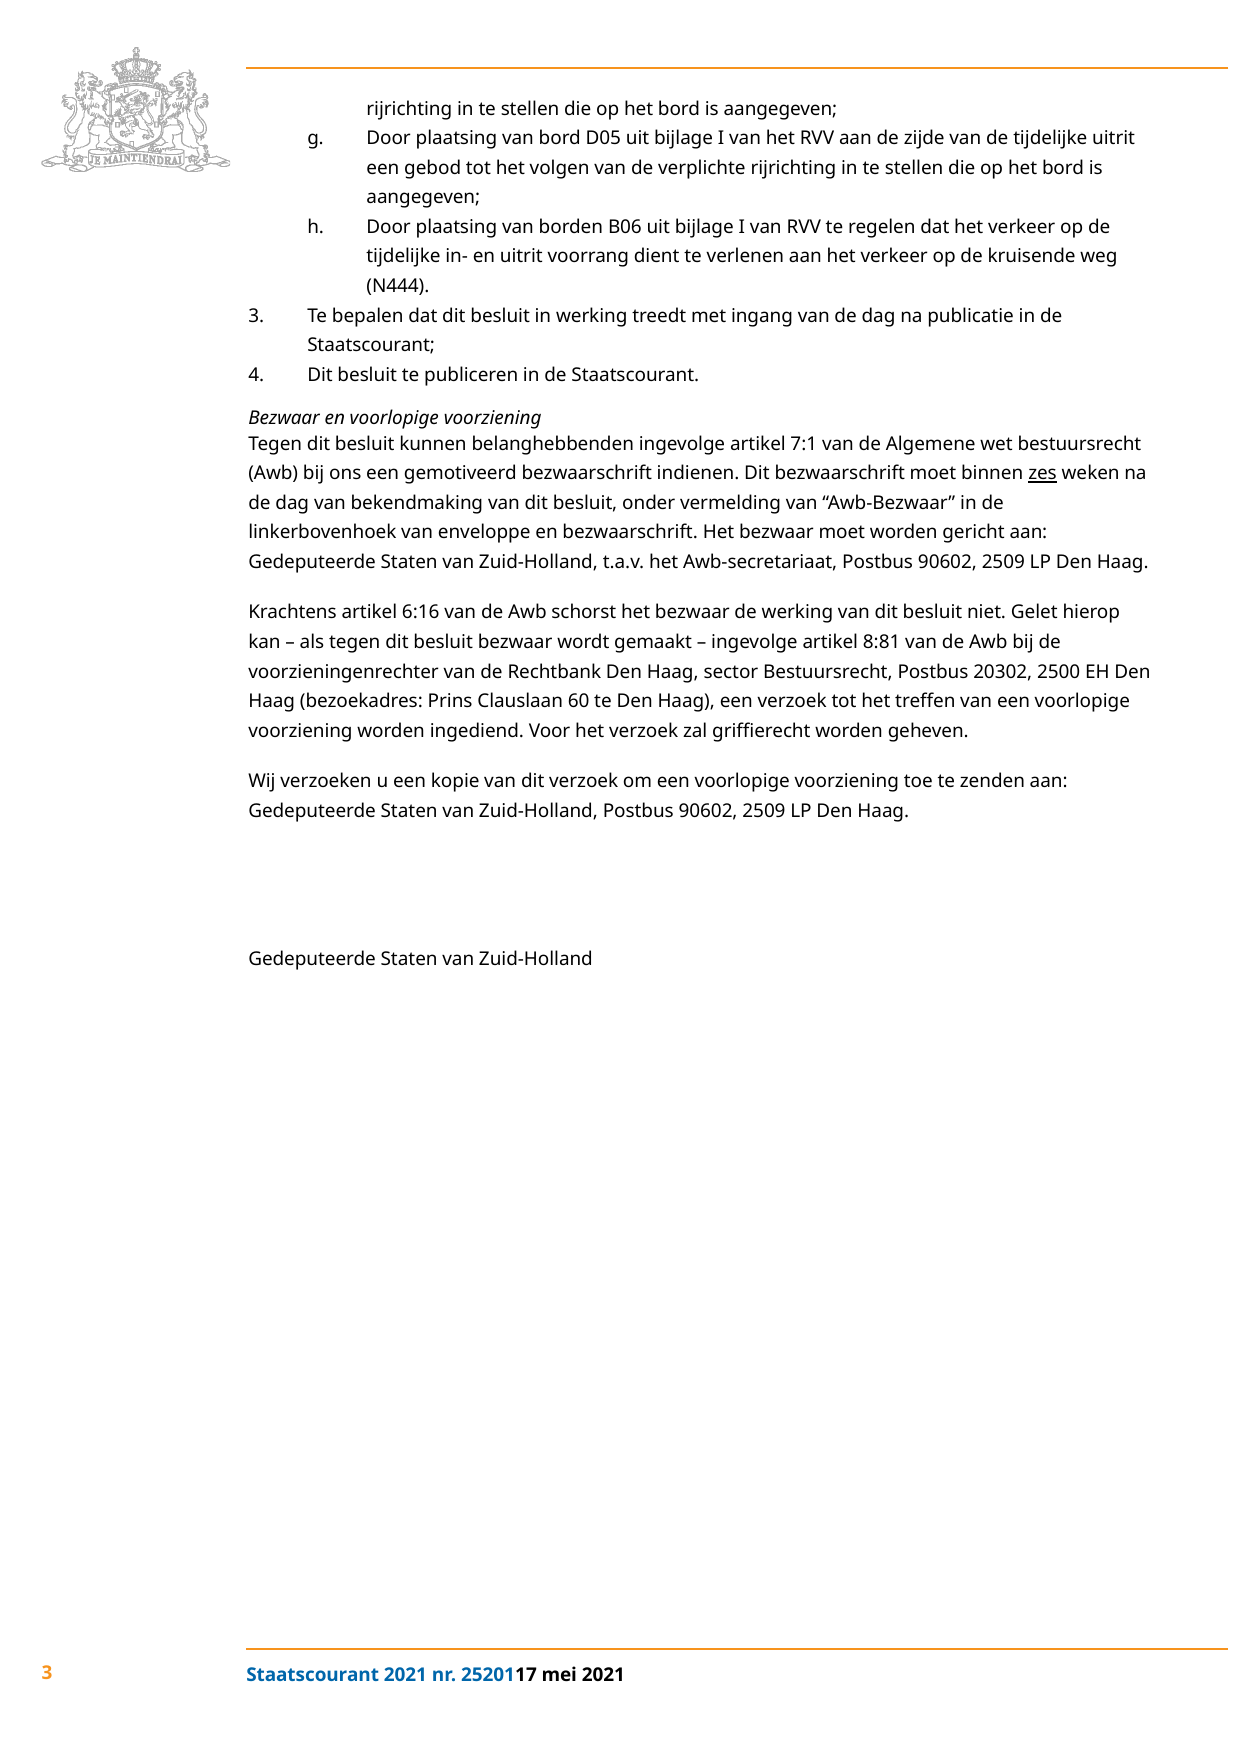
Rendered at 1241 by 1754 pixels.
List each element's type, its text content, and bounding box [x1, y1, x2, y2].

list Te bepalen dat dit besluit in werking treedt met ingang van de dag na publicatie in de Staatscourant; [248, 302, 1152, 357]
list Dit besluit te publiceren in de Staatscourant. [248, 361, 1152, 387]
text Wij verzoeken u een kopie van dit verzoek om een voorlopige voorziening toe te zenden aan: Gedeputeerde Staten van Zuid-Holland, Postbus 90602, 2509 LP Den Haag. [248, 767, 1152, 823]
list rijrichting in te stellen die op het bord is aangegeven; [307, 95, 1152, 121]
text Gedeputeerde Staten van Zuid-Holland [248, 946, 1152, 971]
text Bezwaar en voorlopige voorziening [248, 404, 1152, 430]
picture [41, 47, 231, 172]
text Krachtens artikel 6:16 van de Awb schorst het bezwaar de werking van dit besluit niet. Gelet hierop kan – als tegen dit besluit bezwaar wordt gemaakt – ingevolge artikel 8:81 van de Awb bij de voorzieningenrechter van de Rechtbank Den Haag, sector Bestuursrecht, Postbus 20302, 2500 EH Den Haag (bezoekadres: Prins Clauslaan 60 te Den Haag), een verzoek tot het treffen van een voorlopige voorziening worden ingediend. Voor het verzoek zal griffierecht worden geheven. [248, 599, 1152, 743]
text Tegen dit besluit kunnen belanghebbenden ingevolge artikel 7:1 van de Algemene wet bestuursrecht (Awb) bij ons een gemotiveerd bezwaarschrift indienen. Dit bezwaarschrift moet binnen zes weken na de dag van bekendmaking van dit besluit, onder vermelding van “Awb-Bezwaar” in de linkerbovenhoek van enveloppe en bezwaarschrift. Het bezwaar moet worden gericht aan: Gedeputeerde Staten van Zuid-Holland, t.a.v. het Awb-secretariaat, Postbus 90602, 2509 LP Den Haag. [248, 430, 1152, 574]
list Door plaatsing van borden B06 uit bijlage I van RVV te regelen dat het verkeer op de tijdelijke in- en uitrit voorrang dient te verlenen aan het verkeer op de kruisende weg (N444). [307, 213, 1152, 298]
list Door plaatsing van bord D05 uit bijlage I van het RVV aan de zijde van de tijdelijke uitrit een gebod tot het volgen van de verplichte rijrichting in te stellen die op het bord is aangegeven; [307, 124, 1152, 209]
